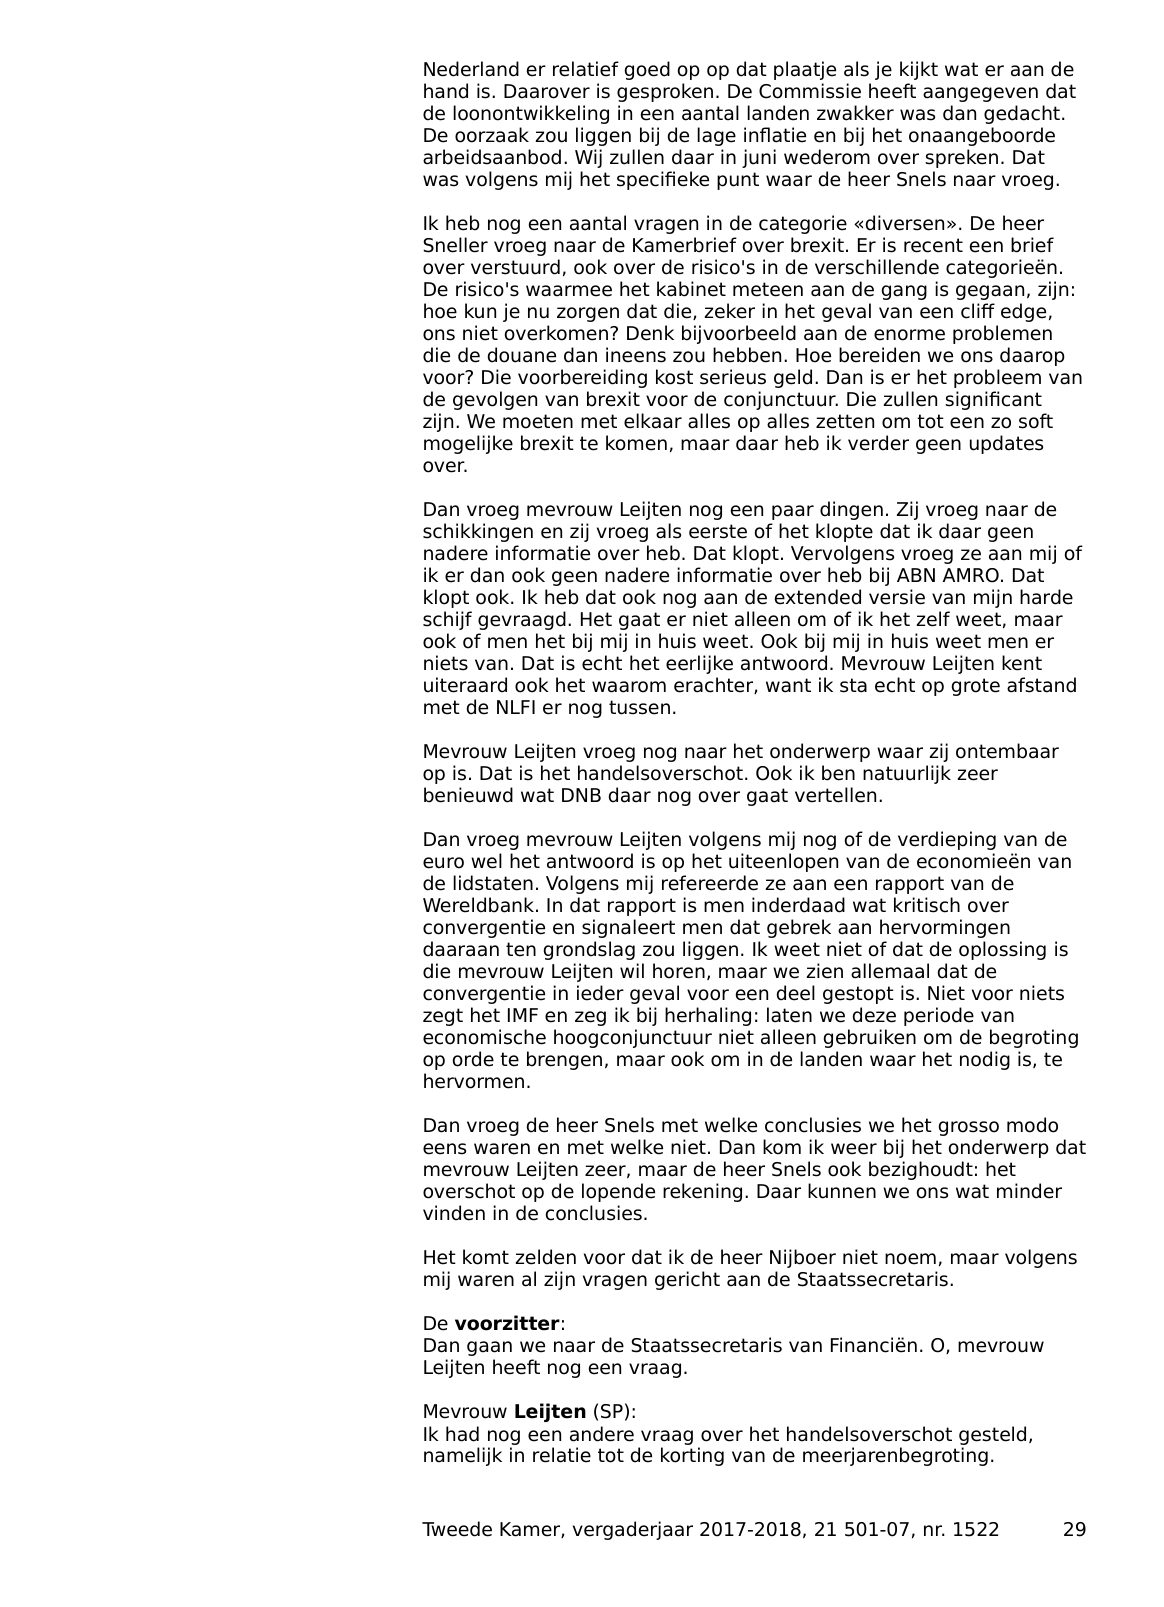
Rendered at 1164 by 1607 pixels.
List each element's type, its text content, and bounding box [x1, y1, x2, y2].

text Ik had nog een andere vraag over het handelsoverschot gesteld, namelijk in relatie tot de korting van de meerjarenbegroting. [422, 1423, 1087, 1467]
text Dan vroeg de heer Snels met welke conclusies we het grosso modo eens waren en met welke niet. Dan kom ik weer bij het onderwerp dat mevrouw Leijten zeer, maar de heer Snels ook bezighoudt: het overschot op de lopende rekening. Daar kunnen we ons wat minder vinden in de conclusies. [422, 1115, 1087, 1225]
text Ik heb nog een aantal vragen in de categorie «diversen». De heer Sneller vroeg naar de Kamerbrief over brexit. Er is recent een brief over verstuurd, ook over de risico's in de verschillende categorieën. De risico's waarmee het kabinet meteen aan de gang is gegaan, zijn: hoe kun je nu zorgen dat die, zeker in het geval van een cliff edge, ons niet overkomen? Denk bijvoorbeeld aan de enorme problemen die de douane dan ineens zou hebben. Hoe bereiden we ons daarop voor? Die voorbereiding kost serieus geld. Dan is er het probleem van de gevolgen van brexit voor de conjunctuur. Die zullen significant zijn. We moeten met elkaar alles op alles zetten om tot een zo soft mogelijke brexit te komen, maar daar heb ik verder geen updates over. [422, 213, 1087, 477]
text Dan vroeg mevrouw Leijten nog een paar dingen. Zij vroeg naar de schikkingen en zij vroeg als eerste of het klopte dat ik daar geen nadere informatie over heb. Dat klopt. Vervolgens vroeg ze aan mij of ik er dan ook geen nadere informatie over heb bij ABN AMRO. Dat klopt ook. Ik heb dat ook nog aan de extended versie van mijn harde schijf gevraagd. Het gaat er niet alleen om of ik het zelf weet, maar ook of men het bij mij in huis weet. Ook bij mij in huis weet men er niets van. Dat is echt het eerlijke antwoord. Mevrouw Leijten kent uiteraard ook het waarom erachter, want ik sta echt op grote afstand met de NLFI er nog tussen. [422, 499, 1087, 719]
text Nederland er relatief goed op op dat plaatje als je kijkt wat er aan de hand is. Daarover is gesproken. De Commissie heeft aangegeven dat de loonontwikkeling in een aantal landen zwakker was dan gedacht. De oorzaak zou liggen bij de lage inflatie en bij het onaangeboorde arbeidsaanbod. Wij zullen daar in juni wederom over spreken. Dat was volgens mij het specifieke punt waar de heer Snels naar vroeg. [422, 59, 1087, 191]
text Mevrouw Leijten vroeg nog naar het onderwerp waar zij ontembaar op is. Dat is het handelsoverschot. Ook ik ben natuurlijk zeer benieuwd wat DNB daar nog over gaat vertellen. [422, 741, 1087, 807]
text Dan vroeg mevrouw Leijten volgens mij nog of de verdieping van de euro wel het antwoord is op het uiteenlopen van de economieën van de lidstaten. Volgens mij refereerde ze aan een rapport van de Wereldbank. In dat rapport is men inderdaad wat kritisch over convergentie en signaleert men dat gebrek aan hervormingen daaraan ten grondslag zou liggen. Ik weet niet of dat de oplossing is die mevrouw Leijten wil horen, maar we zien allemaal dat de convergentie in ieder geval voor een deel gestopt is. Niet voor niets zegt het IMF en zeg ik bij herhaling: laten we deze periode van economische hoogconjunctuur niet alleen gebruiken om de begroting op orde te brengen, maar ook om in de landen waar het nodig is, te hervormen. [422, 829, 1087, 1093]
text Dan gaan we naar de Staatssecretaris van Financiën. O, mevrouw Leijten heeft nog een vraag. [422, 1335, 1087, 1379]
text De voorzitter: [422, 1313, 1087, 1335]
text Het komt zelden voor dat ik de heer Nijboer niet noem, maar volgens mij waren al zijn vragen gericht aan de Staatssecretaris. [422, 1247, 1087, 1291]
text Mevrouw Leijten (SP): [422, 1401, 1087, 1423]
